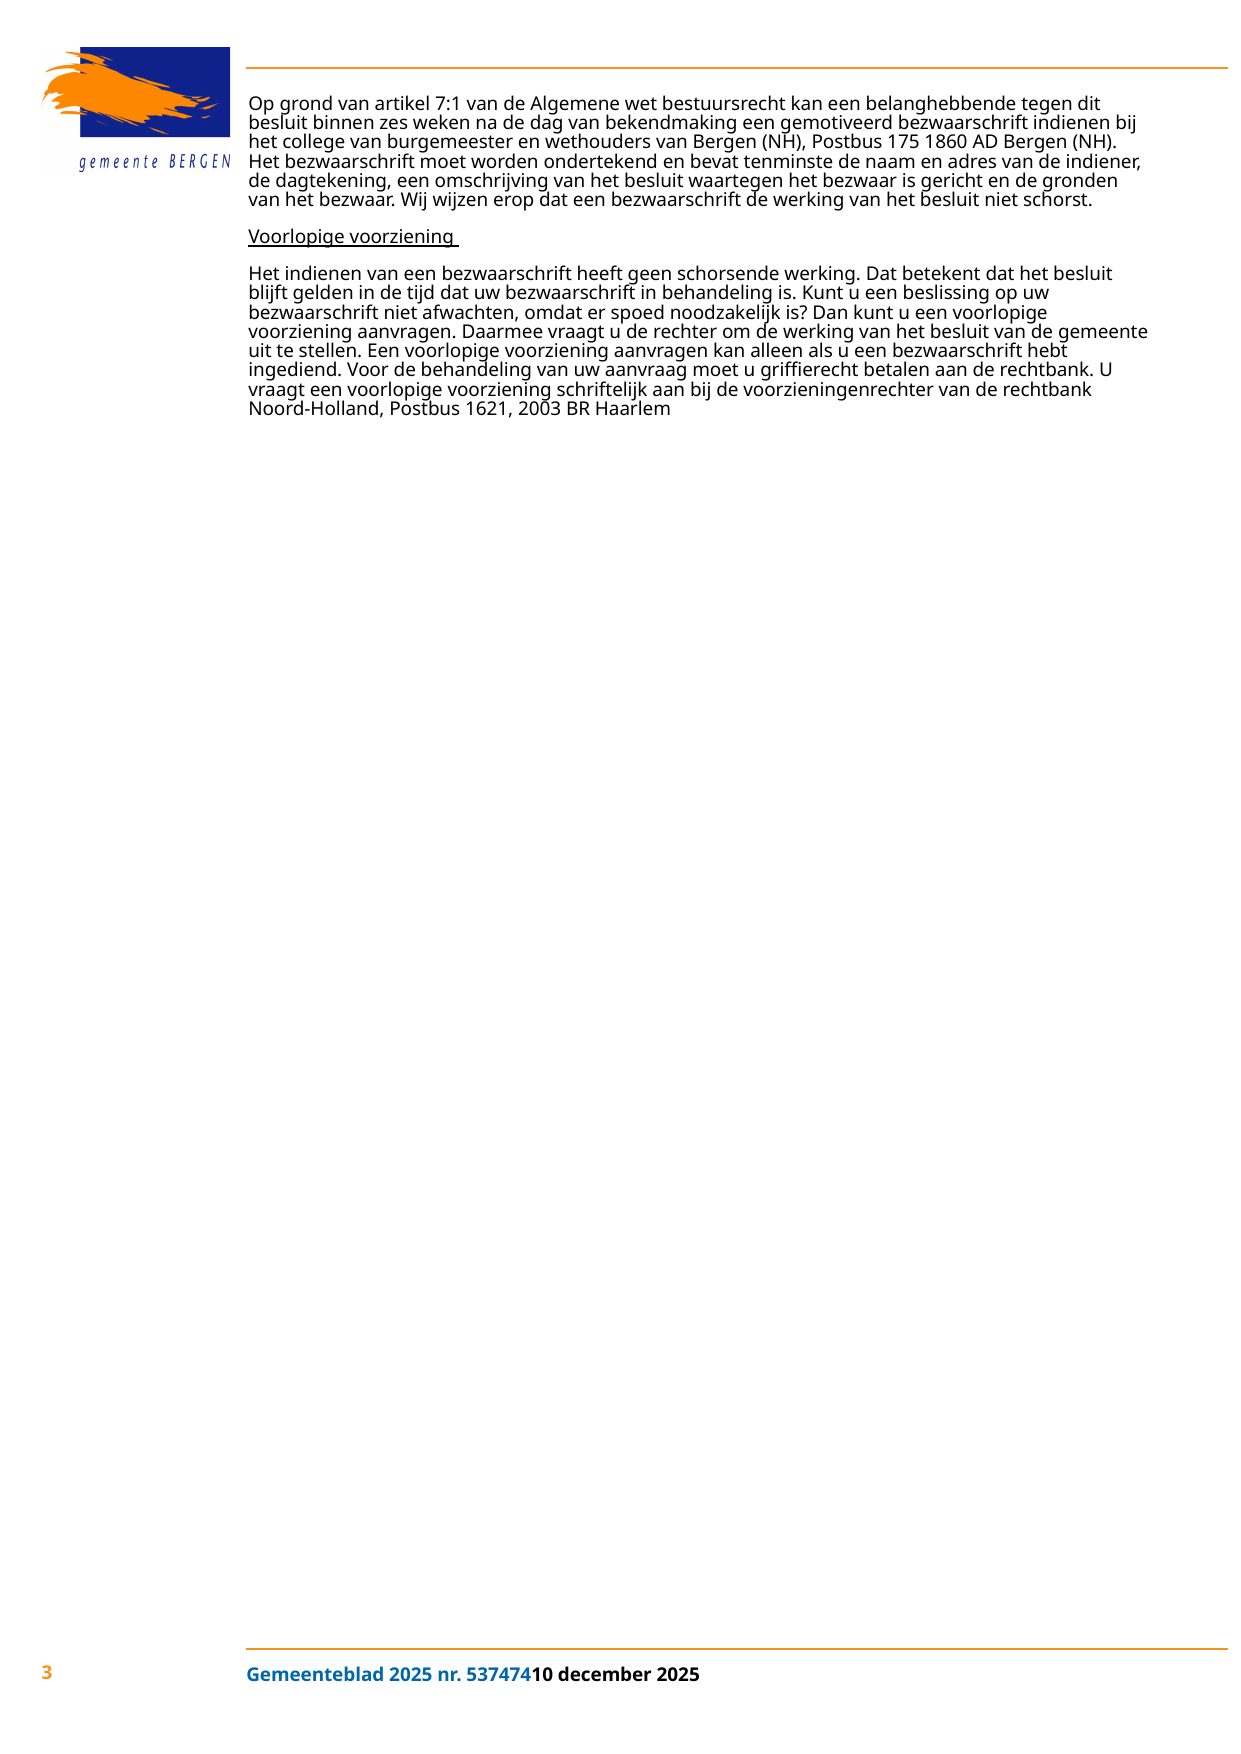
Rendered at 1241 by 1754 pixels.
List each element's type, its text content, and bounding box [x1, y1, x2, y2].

text Het indienen van een bezwaarschrift heeft geen schorsende werking. Dat betekent dat het besluit blijft gelden in de tijd dat uw bezwaarschrift in behandeling is. Kunt u een beslissing op uw bezwaarschrift niet afwachten, omdat er spoed noodzakelijk is? Dan kunt u een voorlopige voorziening aanvragen. Daarmee vraagt u de rechter om de werking van het besluit van de gemeente uit te stellen. Een voorlopige voorziening aanvragen kan alleen als u een bezwaarschrift hebt ingediend. Voor de behandeling van uw aanvraag moet u griffierecht betalen aan de rechtbank. U vraagt een voorlopige voorziening schriftelijk aan bij de voorzieningenrechter van de rechtbank Noord-Holland, Postbus 1621, 2003 BR Haarlem [248, 265, 1152, 419]
text Voorlopige voorziening [248, 228, 1152, 247]
picture [41, 47, 231, 172]
text Op grond van artikel 7:1 van de Algemene wet bestuursrecht kan een belanghebbende tegen dit besluit binnen zes weken na de dag van bekendmaking een gemotiveerd bezwaarschrift indienen bij het college van burgemeester en wethouders van Bergen (NH), Postbus 175 1860 AD Bergen (NH). Het bezwaarschrift moet worden ondertekend en bevat tenminste de naam en adres van de indiener, de dagtekening, een omschrijving van het besluit waartegen het bezwaar is gericht en de gronden van het bezwaar. Wij wijzen erop dat een bezwaarschrift de werking van het besluit niet schorst. [248, 95, 1152, 210]
